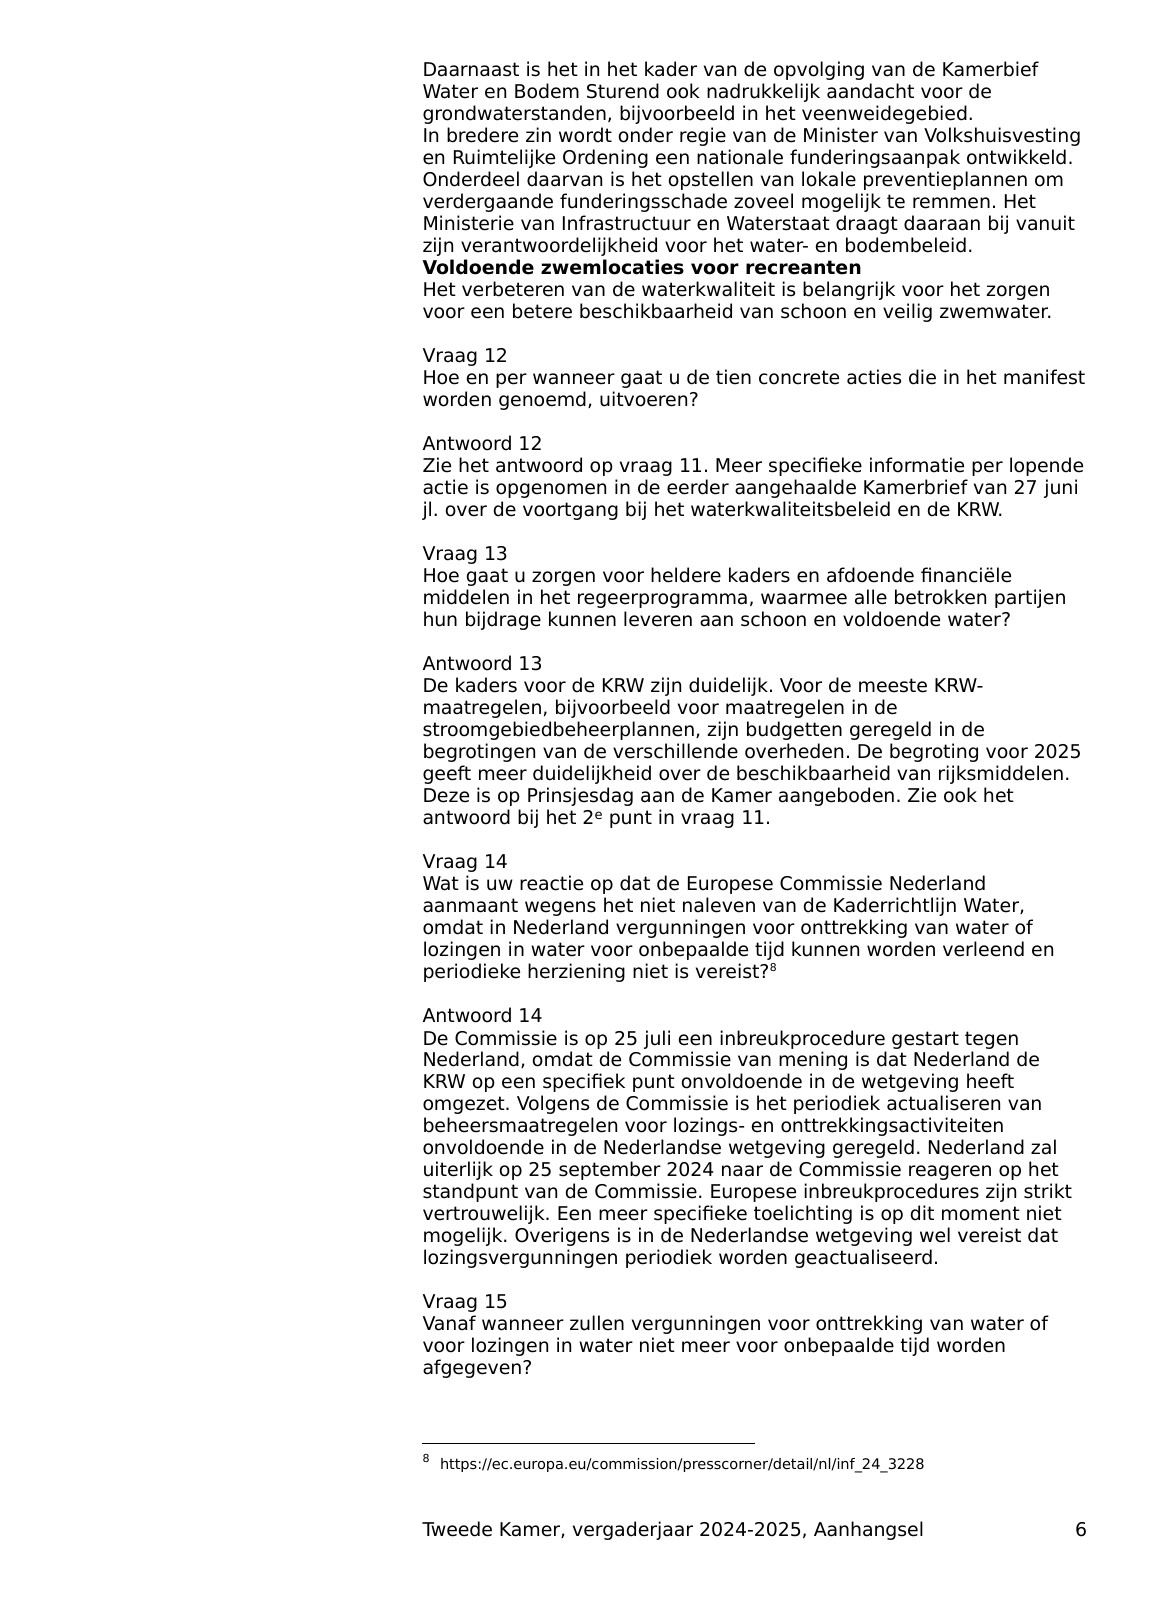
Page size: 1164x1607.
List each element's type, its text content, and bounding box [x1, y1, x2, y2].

text Wat is uw reactie op dat de Europese Commissie Nederland aanmaant wegens het niet naleven van de Kaderrichtlijn Water, omdat in Nederland vergunningen voor onttrekking van water of lozingen in water voor onbepaalde tijd kunnen worden verleend en periodieke herziening niet is vereist? [422, 873, 1087, 983]
text De kaders voor de KRW zijn duidelijk. Voor de meeste KRW-maatregelen, bijvoorbeeld voor maatregelen in de stroomgebiedbeheerplannen, zijn budgetten geregeld in de begrotingen van de verschillende overheden. De begroting voor 2025 geeft meer duidelijkheid over de beschikbaarheid van rijksmiddelen. Deze is op Prinsjesdag aan de Kamer aangeboden. Zie ook het antwoord bij het 2e punt in vraag 11. [422, 675, 1087, 829]
text Vraag 12 [422, 345, 1087, 367]
text In bredere zin wordt onder regie van de Minister van Volkshuisvesting en Ruimtelijke Ordening een nationale funderingsaanpak ontwikkeld. Onderdeel daarvan is het opstellen van lokale preventieplannen om verdergaande funderingsschade zoveel mogelijk te remmen. Het Ministerie van Infrastructuur en Waterstaat draagt daaraan bij vanuit zijn verantwoordelijkheid voor het water- en bodembeleid. [422, 125, 1087, 257]
text Zie het antwoord op vraag 11. Meer specifieke informatie per lopende actie is opgenomen in de eerder aangehaalde Kamerbrief van 27 juni jl. over de voortgang bij het waterkwaliteitsbeleid en de KRW. [422, 455, 1087, 521]
text Voldoende zwemlocaties voor recreanten [422, 257, 1087, 279]
text Vanaf wanneer zullen vergunningen voor onttrekking van water of voor lozingen in water niet meer voor onbepaalde tijd worden afgegeven? [422, 1313, 1087, 1379]
text Hoe gaat u zorgen voor heldere kaders en afdoende financiële middelen in het regeerprogramma, waarmee alle betrokken partijen hun bijdrage kunnen leveren aan schoon en voldoende water? [422, 565, 1087, 631]
text Vraag 15 [422, 1291, 1087, 1313]
text Hoe en per wanneer gaat u de tien concrete acties die in het manifest worden genoemd, uitvoeren? [422, 367, 1087, 411]
text Antwoord 12 [422, 433, 1087, 455]
text Daarnaast is het in het kader van de opvolging van de Kamerbief Water en Bodem Sturend ook nadrukkelijk aandacht voor de grondwaterstanden, bijvoorbeeld in het veenweidegebied. [422, 59, 1087, 125]
text Antwoord 14 [422, 1005, 1087, 1027]
text Vraag 14 [422, 851, 1087, 873]
text Antwoord 13 [422, 653, 1087, 675]
text De Commissie is op 25 juli een inbreukprocedure gestart tegen Nederland, omdat de Commissie van mening is dat Nederland de KRW op een specifiek punt onvoldoende in de wetgeving heeft omgezet. Volgens de Commissie is het periodiek actualiseren van beheersmaatregelen voor lozings- en onttrekkingsactiviteiten onvoldoende in de Nederlandse wetgeving geregeld. Nederland zal uiterlijk op 25 september 2024 naar de Commissie reageren op het standpunt van de Commissie. Europese inbreukprocedures zijn strikt vertrouwelijk. Een meer specifieke toelichting is op dit moment niet mogelijk. Overigens is in de Nederlandse wetgeving wel vereist dat lozingsvergunningen periodiek worden geactualiseerd. [422, 1027, 1087, 1269]
text https://ec.europa.eu/commission/presscorner/detail/nl/inf_24_3228 [422, 1452, 1087, 1474]
text Het verbeteren van de waterkwaliteit is belangrijk voor het zorgen voor een betere beschikbaarheid van schoon en veilig zwemwater. [422, 279, 1087, 323]
text Vraag 13 [422, 543, 1087, 565]
